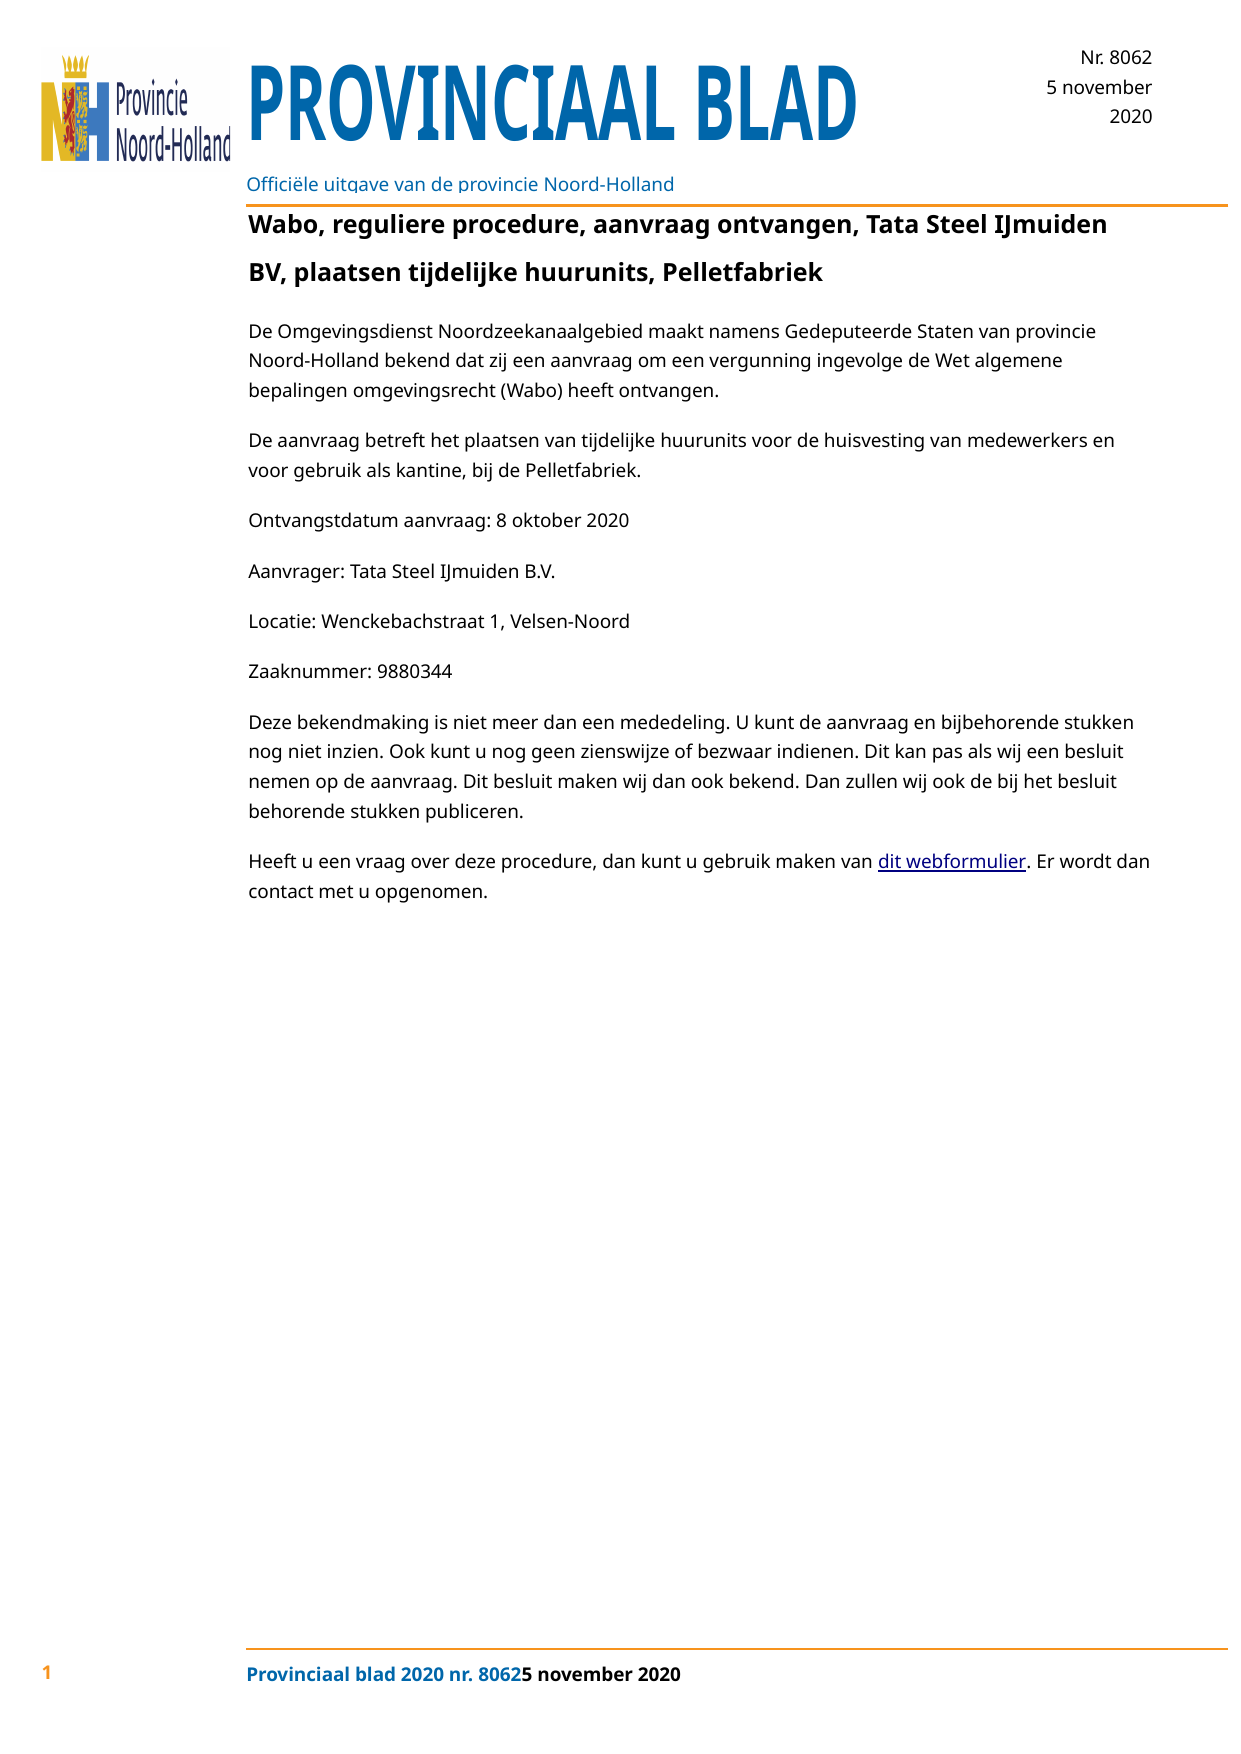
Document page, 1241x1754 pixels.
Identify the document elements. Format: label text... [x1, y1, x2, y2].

text Heeft u een vraag over deze procedure, dan kunt u gebruik maken van dit webformulier. Er wordt dan contact met u opgenomen. [248, 848, 1152, 904]
picture [41, 47, 231, 172]
text De aanvraag betreft het plaatsen van tijdelijke huurunits voor de huisvesting van medewerkers en voor gebruik als kantine, bij de Pelletfabriek. [248, 427, 1152, 483]
text Deze bekendmaking is niet meer dan een mededeling. U kunt de aanvraag en bijbehorende stukken nog niet inzien. Ook kunt u nog geen zienswijze of bezwaar indienen. Dit kan pas als wij een besluit nemen op de aanvraag. Dit besluit maken wij dan ook bekend. Dan zullen wij ook de bij het besluit behorende stukken publiceren. [248, 709, 1152, 824]
text Wabo, reguliere procedure, aanvraag ontvangen, Tata Steel IJmuiden BV, plaatsen tijdelijke huurunits, Pelletfabriek [248, 207, 1152, 288]
text Aanvrager: Tata Steel IJmuiden B.V. [248, 558, 1152, 584]
text De Omgevingsdienst Noordzeekanaalgebied maakt namens Gedeputeerde Staten van provincie Noord-Holland bekend dat zij een aanvraag om een vergunning ingevolge de Wet algemene bepalingen omgevingsrecht (Wabo) heeft ontvangen. [248, 318, 1152, 403]
text Ontvangstdatum aanvraag: 8 oktober 2020 [248, 507, 1152, 533]
text Locatie: Wenckebachstraat 1, Velsen-Noord [248, 608, 1152, 634]
text Zaaknummer: 9880344 [248, 659, 1152, 684]
